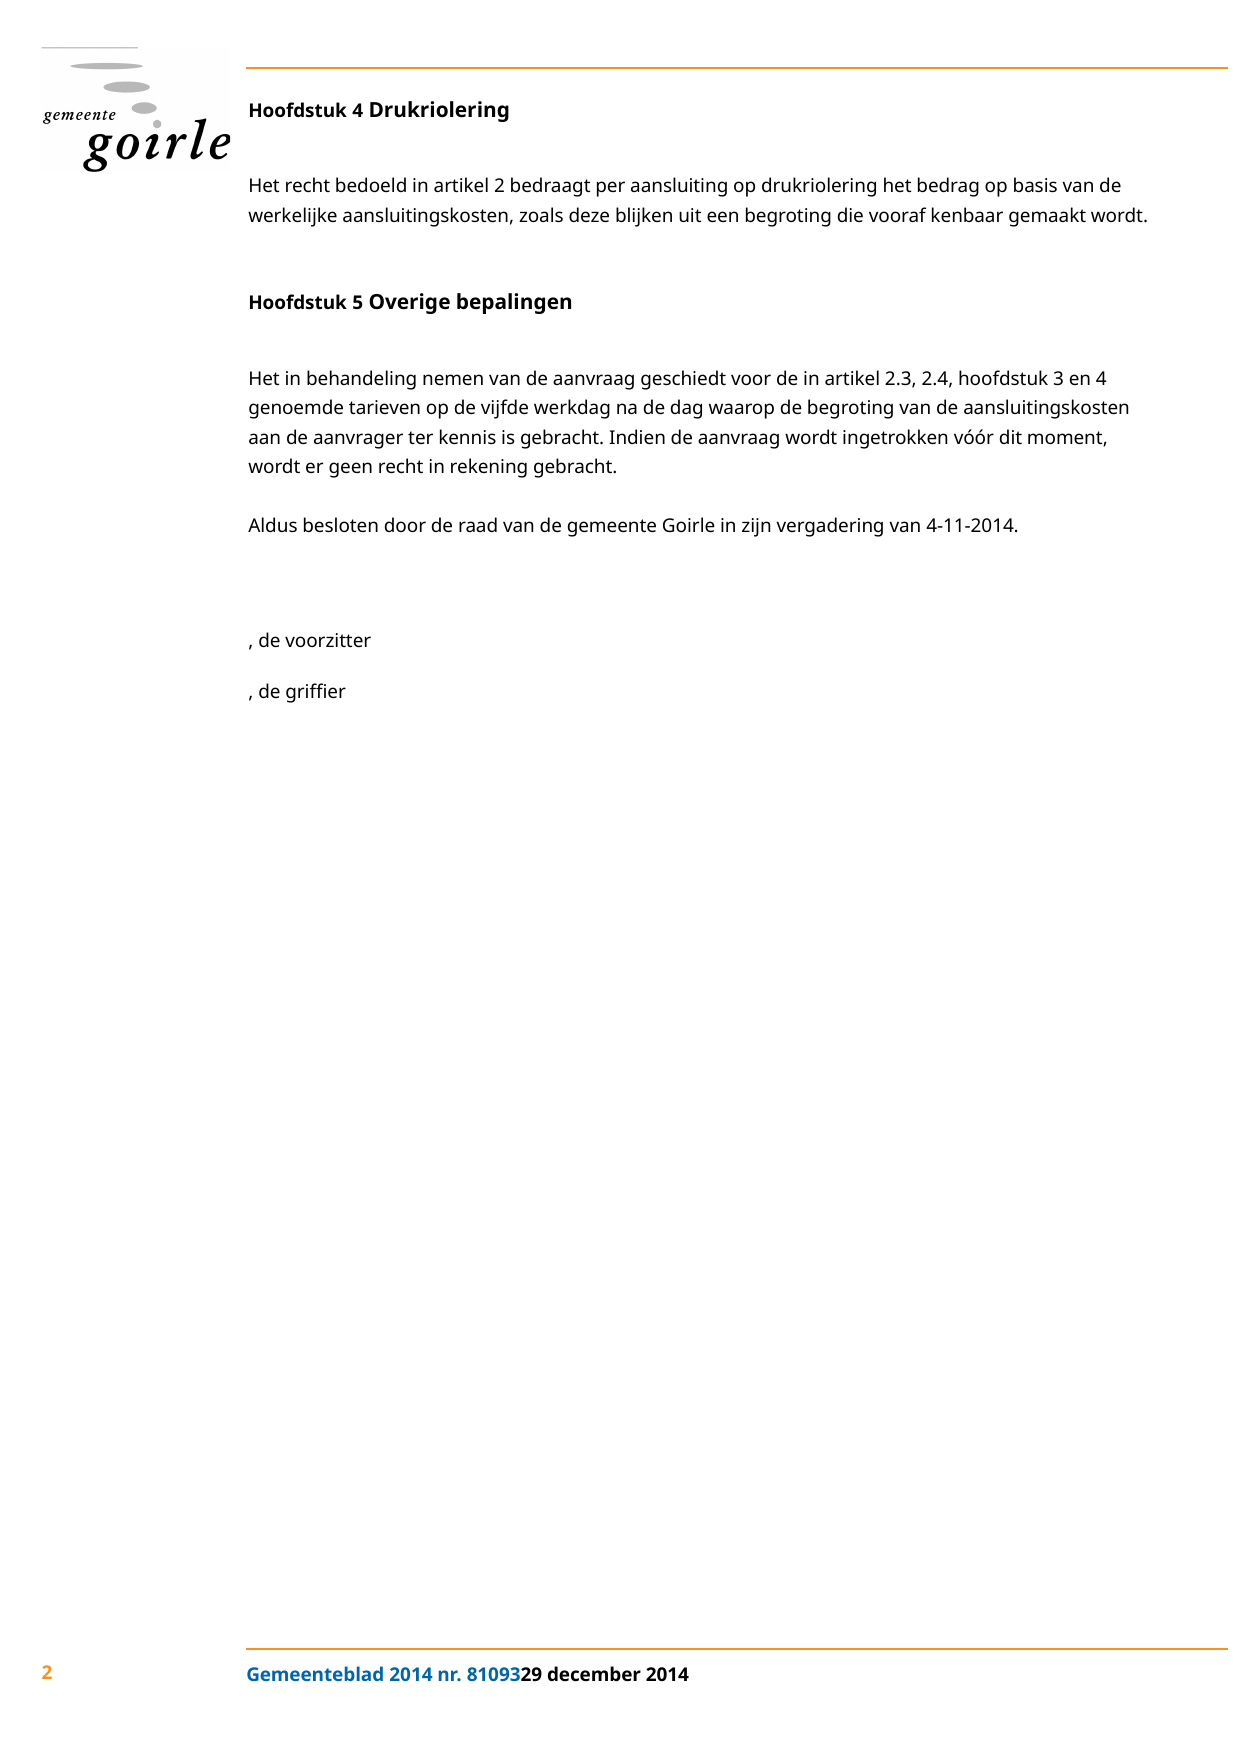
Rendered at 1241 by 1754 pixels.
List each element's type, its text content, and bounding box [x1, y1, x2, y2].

text Het in behandeling nemen van de aanvraag geschiedt voor de in artikel 2.3, 2.4, hoofdstuk 3 en 4 genoemde tarieven op de vijfde werkdag na de dag waarop de begroting van de aansluitingskosten aan de aanvrager ter kennis is gebracht. Indien de aanvraag wordt ingetrokken vóór dit moment, wordt er geen recht in rekening gebracht. [248, 365, 1152, 479]
picture [41, 47, 231, 172]
text , de voorzitter [248, 627, 1152, 653]
text Het recht bedoeld in artikel 2 bedraagt per aansluiting op drukriolering het bedrag op basis van de werkelijke aansluitingskosten, zoals deze blijken uit een begroting die vooraf kenbaar gemaakt wordt. [248, 172, 1152, 228]
text , de griffier [248, 678, 1152, 704]
text Hoofdstuk 4 Drukriolering [248, 95, 1152, 123]
text Hoofdstuk 5 Overige bepalingen [248, 287, 1152, 315]
text Aldus besloten door de raad van de gemeente Goirle in zijn vergadering van 4-11-2014. [248, 513, 1152, 538]
